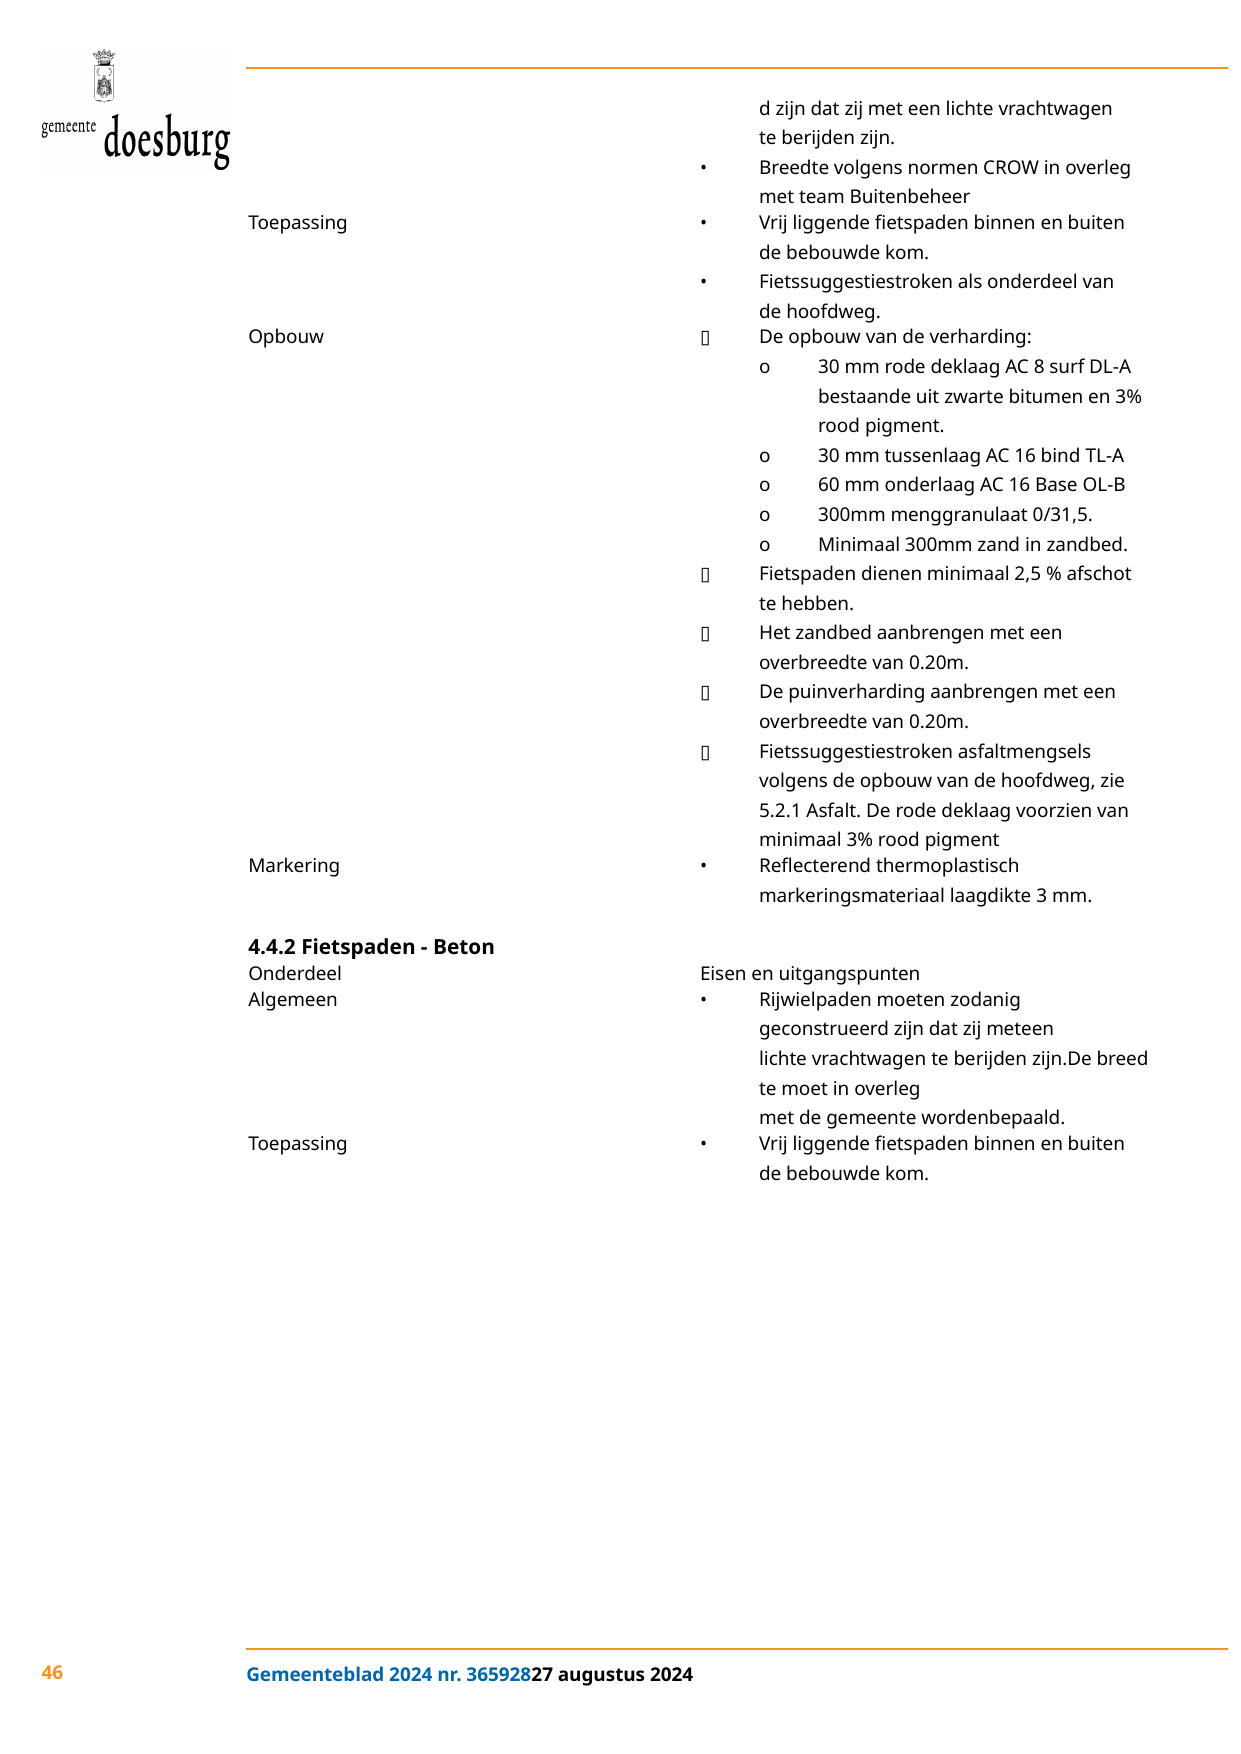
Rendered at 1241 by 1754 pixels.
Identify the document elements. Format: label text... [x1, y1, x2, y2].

table_cell d zijn dat zij met een lichte vrachtwagen te berijden zijn. Breedte volgens normen CROW in overleg met team Buitenbeheer [700, 95, 1152, 209]
table_cell [248, 95, 700, 209]
text 4.4.2 Fietspaden - Beton [248, 932, 1152, 960]
table_header Onderdeel [248, 960, 700, 986]
table_header Eisen en uitgangspunten [700, 960, 1152, 986]
table_cell Rijwielpaden moeten zodanig geconstrueerd zijn dat zij meteen lichte vrachtwagen te berijden zijn.De breedte moet in overleg met de gemeente wordenbepaald. [700, 986, 1152, 1130]
table_cell Reflecterend thermoplastisch markeringsmateriaal laagdikte 3 mm. [700, 853, 1152, 908]
table_cell Vrij liggende fietspaden binnen en buiten de bebouwde kom. Fietssuggestiestroken als onderdeel van de hoofdweg. [700, 209, 1152, 324]
table_cell Markering [248, 853, 700, 908]
table_cell Vrij liggende fietspaden binnen en buiten de bebouwde kom. [700, 1130, 1152, 1185]
picture [41, 47, 231, 172]
table_cell Algemeen [248, 986, 700, 1130]
table_cell Toepassing [248, 209, 700, 324]
table_cell Opbouw [248, 324, 700, 852]
table_cell De opbouw van de verharding: 30 mm rode deklaag AC 8 surf DL-A bestaande uit zwarte bitumen en 3% rood pigment. 30 mm tussenlaag AC 16 bind TL-A 60 mm onderlaag AC 16 Base OL-B 300mm menggranulaat 0/31,5. Minimaal 300mm zand in zandbed. Fietspaden dienen minimaal 2,5 % afschot te hebben. Het zandbed aanbrengen met een overbreedte van 0.20m. De puinverharding aanbrengen met een overbreedte van 0.20m. Fietssuggestiestroken asfaltmengsels volgens de opbouw van de hoofdweg, zie 5.2.1 Asfalt. De rode deklaag voorzien van minimaal 3% rood pigment [700, 324, 1152, 852]
table_cell Toepassing [248, 1130, 700, 1185]
